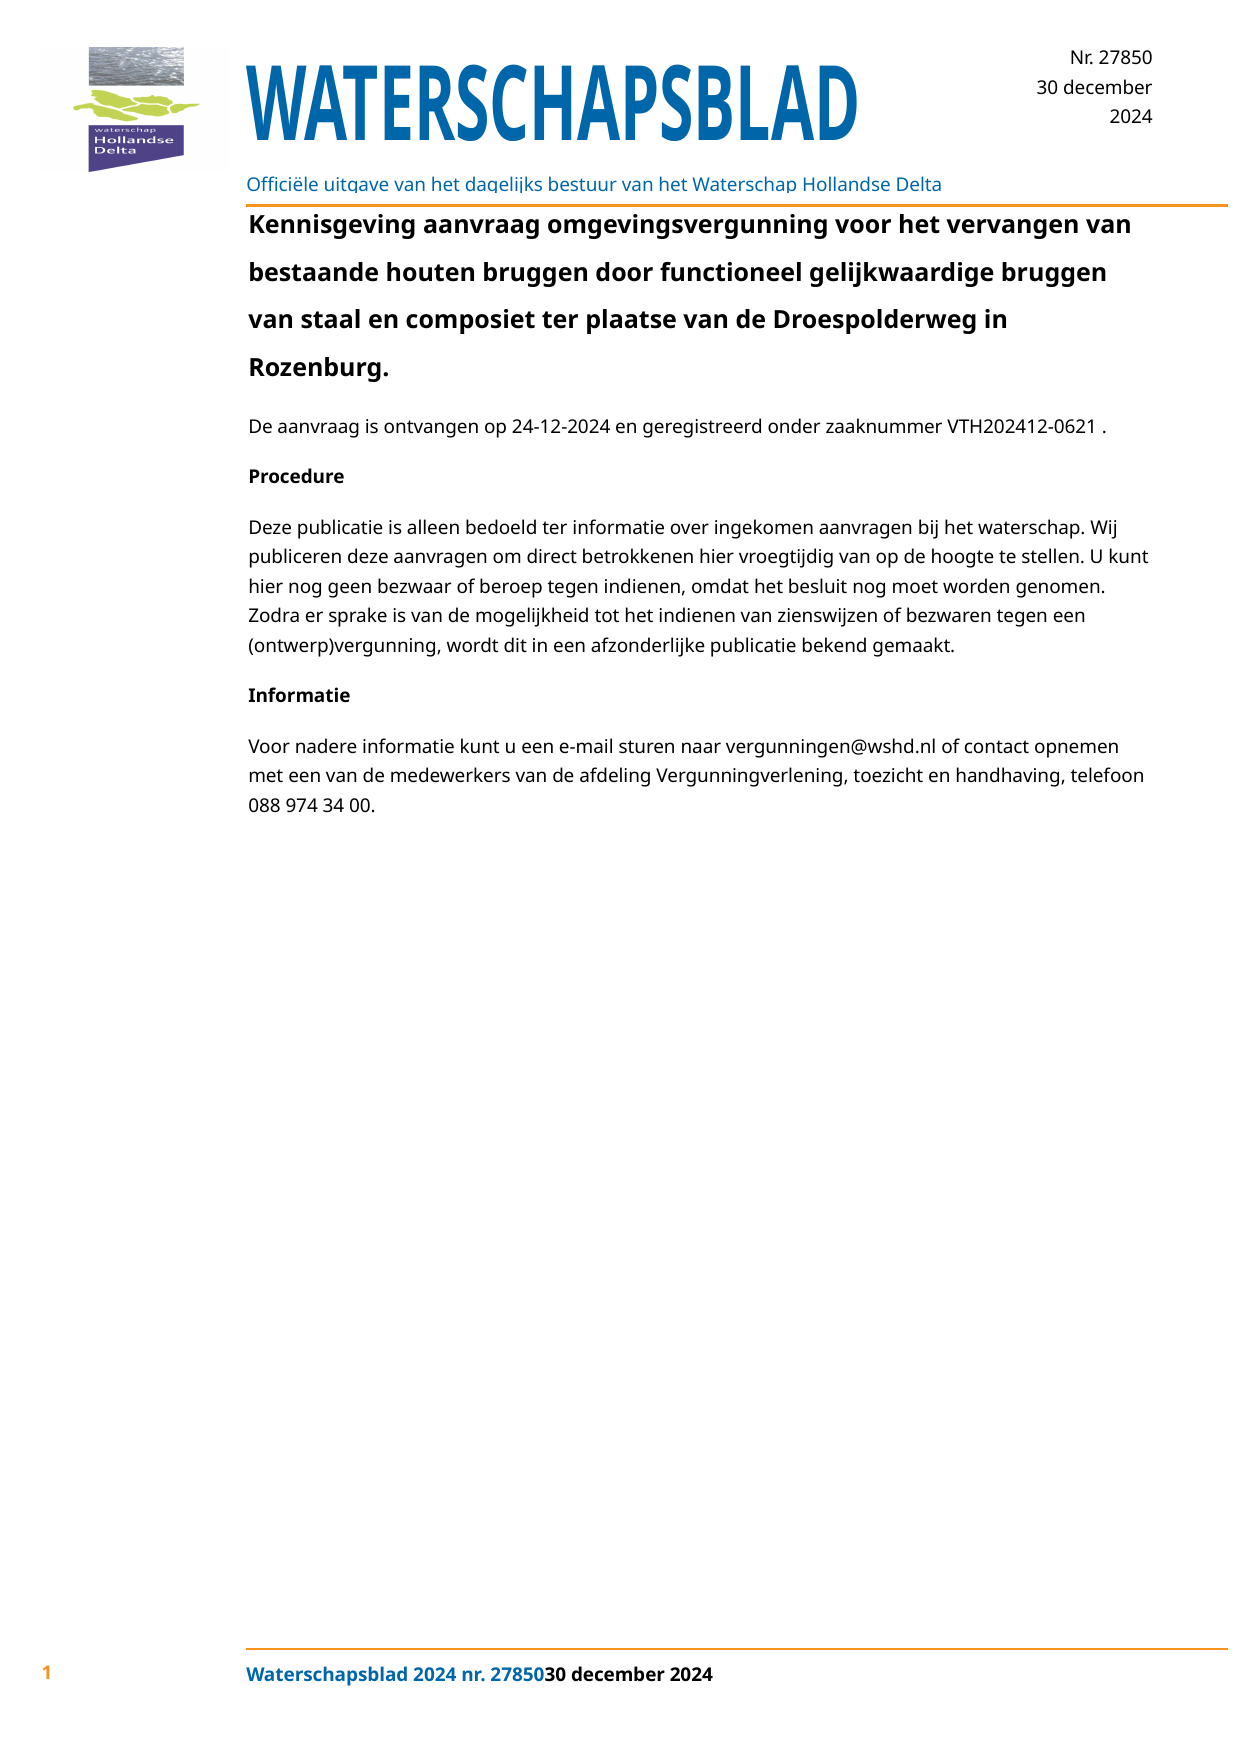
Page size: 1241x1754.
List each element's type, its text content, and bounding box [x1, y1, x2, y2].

text Voor nadere informatie kunt u een e-mail sturen naar vergunningen@wshd.nl of contact opnemen met een van de medewerkers van de afdeling Vergunningverlening, toezicht en handhaving, telefoon 088 974 34 00. [248, 733, 1152, 818]
text De aanvraag is ontvangen op 24-12-2024 en geregistreerd onder zaaknummer VTH202412-0621 . [248, 413, 1152, 439]
text Kennisgeving aanvraag omgevingsvergunning voor het vervangen van bestaande houten bruggen door functioneel gelijkwaardige bruggen van staal en composiet ter plaatse van de Droespolderweg in Rozenburg. [248, 207, 1152, 384]
picture [41, 47, 231, 172]
text Informatie [248, 683, 1152, 708]
text Deze publicatie is alleen bedoeld ter informatie over ingekomen aanvragen bij het waterschap. Wij publiceren deze aanvragen om direct betrokkenen hier vroegtijdig van op de hoogte te stellen. U kunt hier nog geen bezwaar of beroep tegen indienen, omdat het besluit nog moet worden genomen. Zodra er sprake is van de mogelijkheid tot het indienen van zienswijzen of bezwaren tegen een (ontwerp)vergunning, wordt dit in een afzonderlijke publicatie bekend gemaakt. [248, 514, 1152, 658]
text Procedure [248, 463, 1152, 489]
